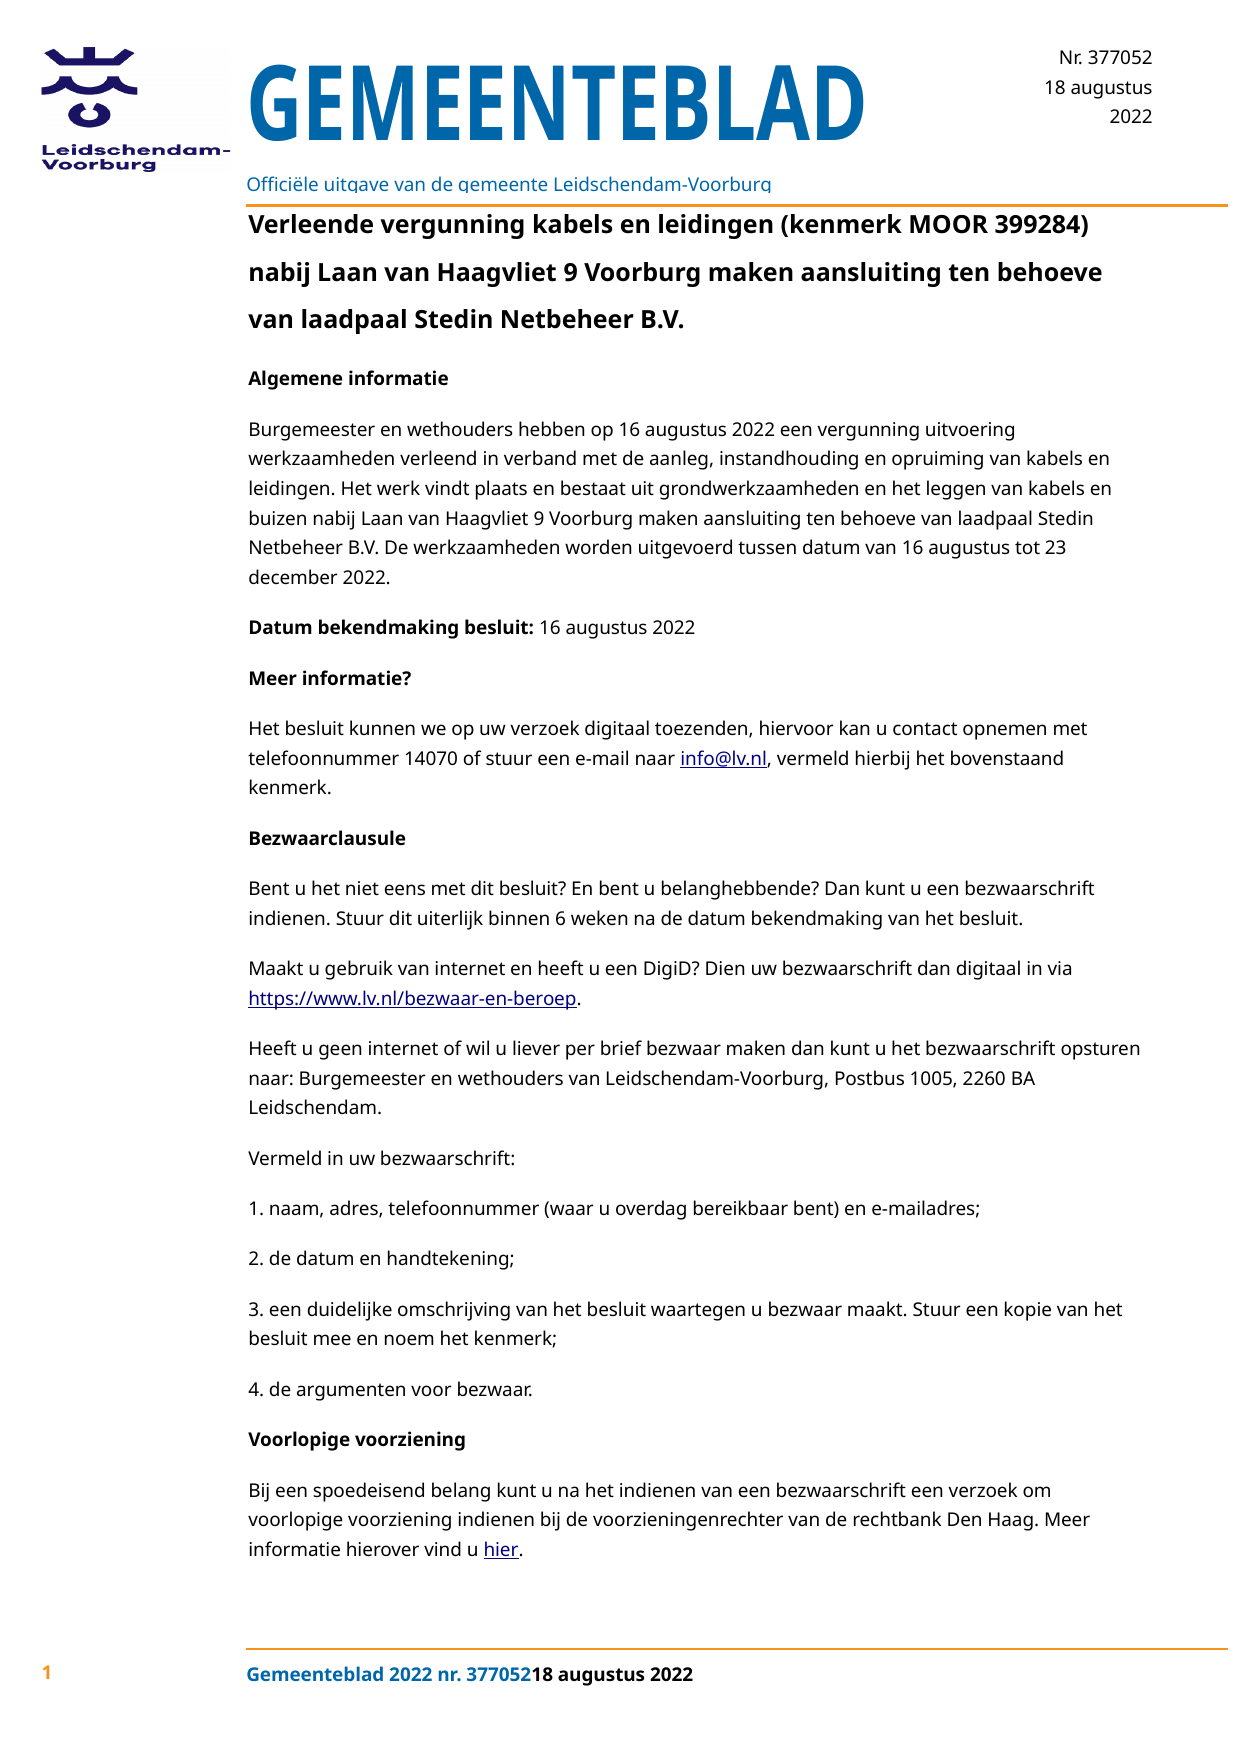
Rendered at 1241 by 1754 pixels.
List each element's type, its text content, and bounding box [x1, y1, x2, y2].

text Verleende vergunning kabels en leidingen (kenmerk MOOR 399284) nabij Laan van Haagvliet 9 Voorburg maken aansluiting ten behoeve van laadpaal Stedin Netbeheer B.V. [248, 207, 1152, 336]
text Maakt u gebruik van internet en heeft u een DigiD? Dien uw bezwaarschrift dan digitaal in via https://www.lv.nl/bezwaar-en-beroep. [248, 955, 1152, 1010]
text Burgemeester en wethouders hebben op 16 augustus 2022 een vergunning uitvoering werkzaamheden verleend in verband met de aanleg, instandhouding en opruiming van kabels en leidingen. Het werk vindt plaats en bestaat uit grondwerkzaamheden en het leggen van kabels en buizen nabij Laan van Haagvliet 9 Voorburg maken aansluiting ten behoeve van laadpaal Stedin Netbeheer B.V. De werkzaamheden worden uitgevoerd tussen datum van 16 augustus tot 23 december 2022. [248, 416, 1152, 589]
picture [41, 47, 231, 172]
text Bij een spoedeisend belang kunt u na het indienen van een bezwaarschrift een verzoek om voorlopige voorziening indienen bij de voorzieningenrechter van de rechtbank Den Haag. Meer informatie hierover vind u hier. [248, 1477, 1152, 1562]
text 3. een duidelijke omschrijving van het besluit waartegen u bezwaar maakt. Stuur een kopie van het besluit mee en noem het kenmerk; [248, 1296, 1152, 1351]
text Datum bekendmaking besluit: 16 augustus 2022 [248, 614, 1152, 640]
text Voorlopige voorziening [248, 1426, 1152, 1452]
text 4. de argumenten voor bezwaar. [248, 1376, 1152, 1402]
text Het besluit kunnen we op uw verzoek digitaal toezenden, hiervoor kan u contact opnemen met telefoonnummer 14070 of stuur een e-mail naar info@lv.nl, vermeld hierbij het bovenstaand kenmerk. [248, 715, 1152, 800]
text Bezwaarclausule [248, 825, 1152, 850]
text Algemene informatie [248, 366, 1152, 391]
text Heeft u geen internet of wil u liever per brief bezwaar maken dan kunt u het bezwaarschrift opsturen naar: Burgemeester en wethouders van Leidschendam-Voorburg, Postbus 1005, 2260 BA Leidschendam. [248, 1035, 1152, 1120]
text Bent u het niet eens met dit besluit? En bent u belanghebbende? Dan kunt u een bezwaarschrift indienen. Stuur dit uiterlijk binnen 6 weken na de datum bekendmaking van het besluit. [248, 875, 1152, 930]
text 2. de datum en handtekening; [248, 1246, 1152, 1271]
text Meer informatie? [248, 665, 1152, 690]
text 1. naam, adres, telefoonnummer (waar u overdag bereikbaar bent) en e-mailadres; [248, 1195, 1152, 1221]
text Vermeld in uw bezwaarschrift: [248, 1145, 1152, 1170]
